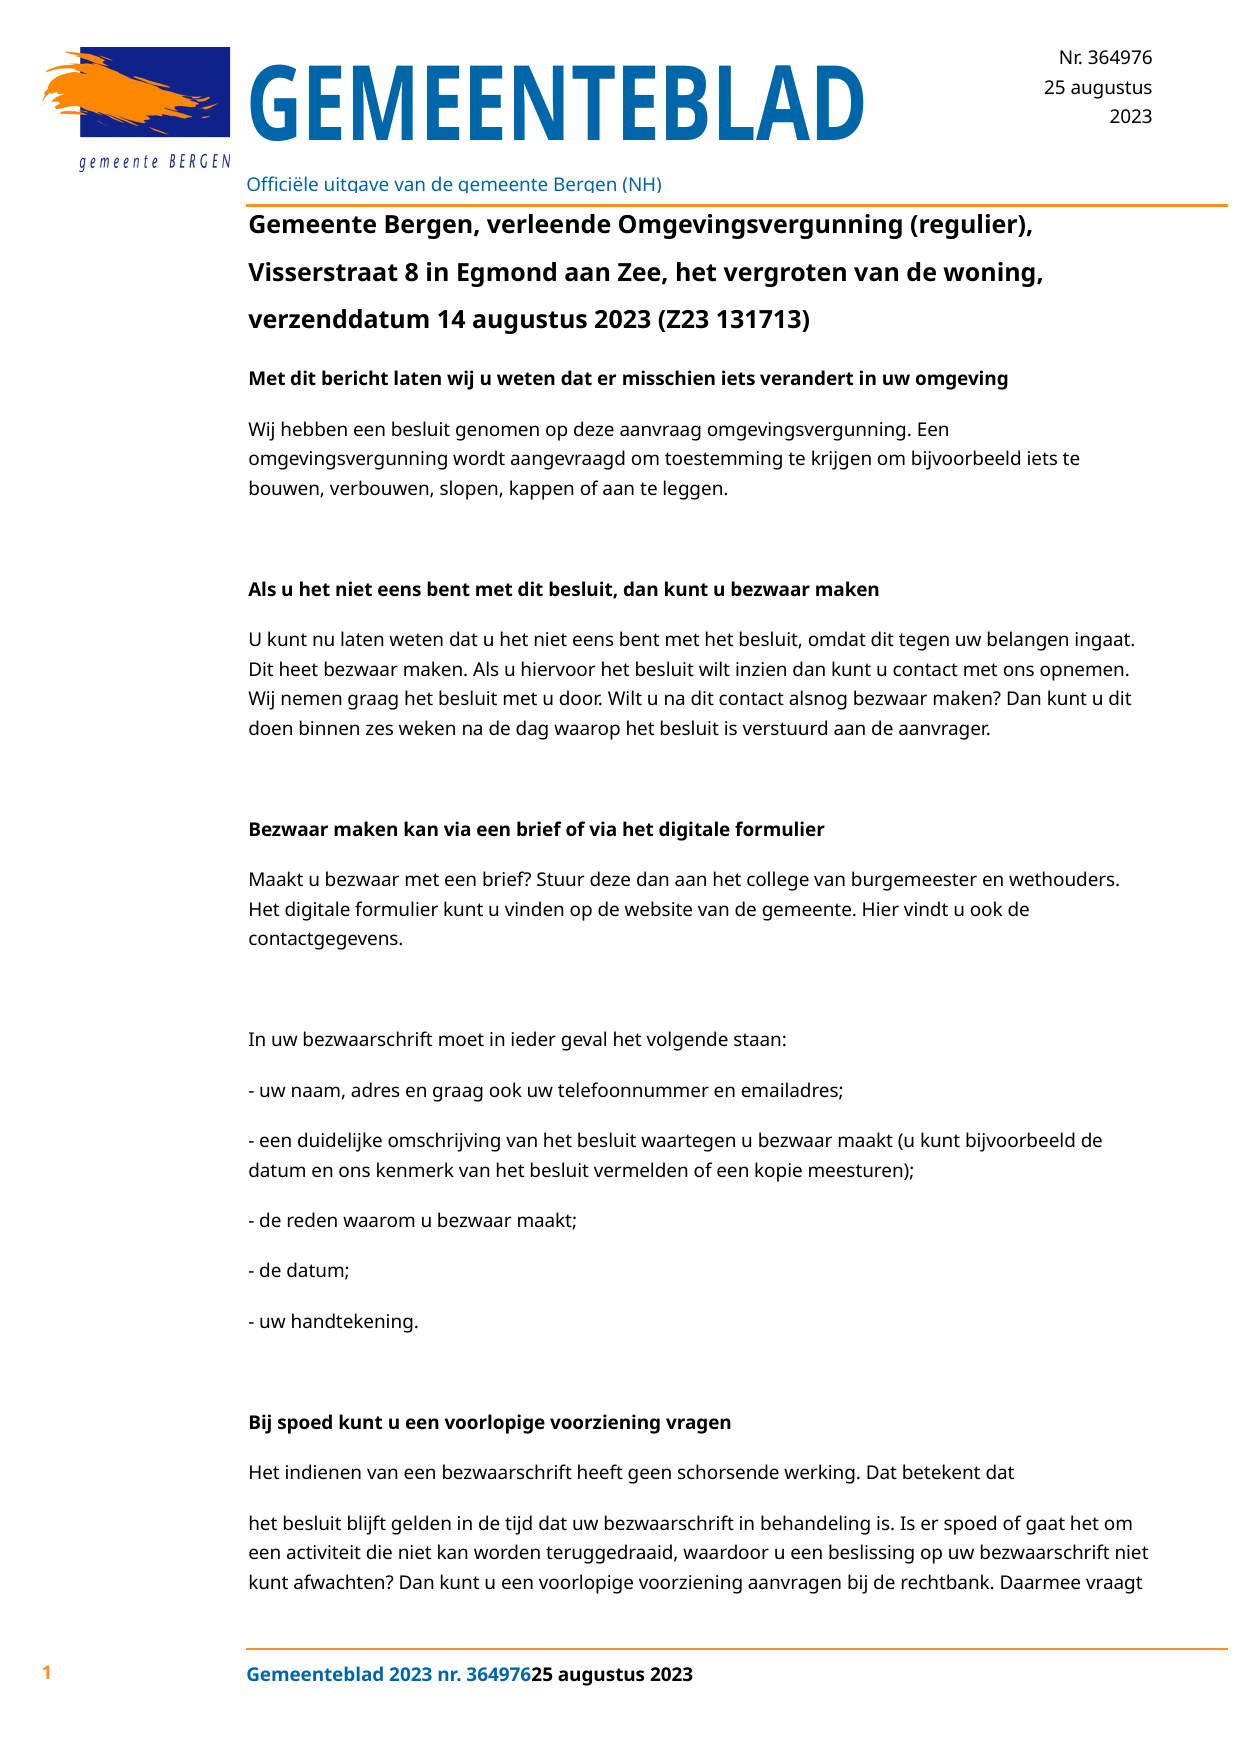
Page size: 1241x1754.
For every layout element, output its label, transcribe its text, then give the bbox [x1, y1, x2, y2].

text - uw handtekening. [248, 1308, 1152, 1334]
text Met dit bericht laten wij u weten dat er misschien iets verandert in uw omgeving [248, 366, 1152, 391]
text - uw naam, adres en graag ook uw telefoonnummer en emailadres; [248, 1077, 1152, 1102]
text Wij hebben een besluit genomen op deze aanvraag omgevingsvergunning. Een omgevingsvergunning wordt aangevraagd om toestemming te krijgen om bijvoorbeeld iets te bouwen, verbouwen, slopen, kappen of aan te leggen. [248, 416, 1152, 501]
text het besluit blijft gelden in de tijd dat uw bezwaarschrift in behandeling is. Is er spoed of gaat het om een activiteit die niet kan worden teruggedraaid, waardoor u een beslissing op uw bezwaarschrift niet kunt afwachten? Dan kunt u een voorlopige voorziening aanvragen bij de rechtbank. Daarmee vraagt [248, 1510, 1152, 1594]
text Het indienen van een bezwaarschrift heeft geen schorsende werking. Dat betekent dat [248, 1459, 1152, 1485]
text Bij spoed kunt u een voorlopige voorziening vragen [248, 1409, 1152, 1434]
text In uw bezwaarschrift moet in ieder geval het volgende staan: [248, 1026, 1152, 1052]
text Bezwaar maken kan via een brief of via het digitale formulier [248, 816, 1152, 842]
text Gemeente Bergen, verleende Omgevingsvergunning (regulier), Visserstraat 8 in Egmond aan Zee, het vergroten van de woning, verzenddatum 14 augustus 2023 (Z23 131713) [248, 207, 1152, 336]
text Als u het niet eens bent met dit besluit, dan kunt u bezwaar maken [248, 576, 1152, 602]
text U kunt nu laten weten dat u het niet eens bent met het besluit, omdat dit tegen uw belangen ingaat. Dit heet bezwaar maken. Als u hiervoor het besluit wilt inzien dan kunt u contact met ons opnemen. Wij nemen graag het besluit met u door. Wilt u na dit contact alsnog bezwaar maken? Dan kunt u dit doen binnen zes weken na de dag waarop het besluit is verstuurd aan de aanvrager. [248, 626, 1152, 741]
text Maakt u bezwaar met een brief? Stuur deze dan aan het college van burgemeester en wethouders. Het digitale formulier kunt u vinden op de website van de gemeente. Hier vindt u ook de contactgegevens. [248, 866, 1152, 951]
text - een duidelijke omschrijving van het besluit waartegen u bezwaar maakt (u kunt bijvoorbeeld de datum en ons kenmerk van het besluit vermelden of een kopie meesturen); [248, 1127, 1152, 1182]
picture [41, 47, 231, 172]
text - de reden waarom u bezwaar maakt; [248, 1207, 1152, 1233]
text - de datum; [248, 1258, 1152, 1283]
